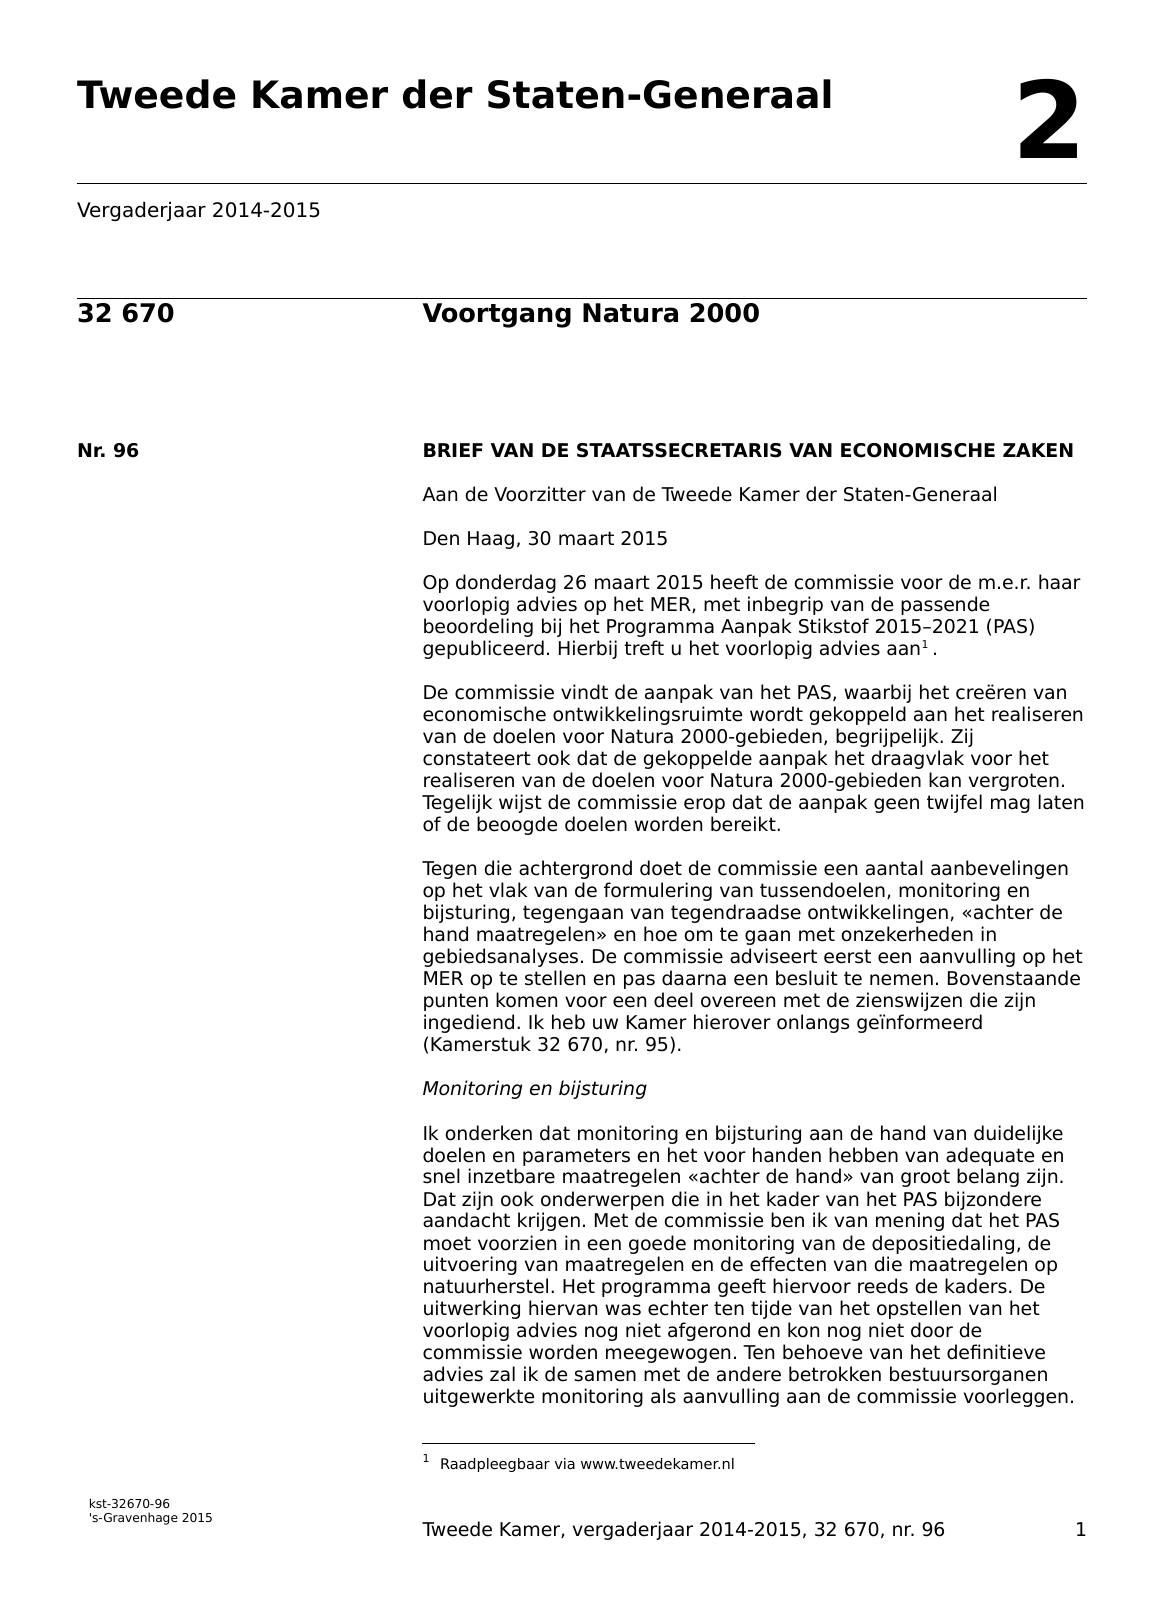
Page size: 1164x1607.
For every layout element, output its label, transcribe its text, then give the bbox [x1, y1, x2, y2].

subtitle 32 670 Voortgang Natura 2000 [77, 299, 1087, 329]
text kst-32670-96 [88, 1497, 323, 1511]
text Tegen die achtergrond doet de commissie een aantal aanbevelingen op het vlak van de formulering van tussendoelen, monitoring en bijsturing, tegengaan van tegendraadse ontwikkelingen, «achter de hand maatregelen» en hoe om te gaan met onzekerheden in gebiedsanalyses. De commissie adviseert eerst een aanvulling op het MER op te stellen en pas daarna een besluit te nemen. Bovenstaande punten komen voor een deel overeen met de zienswijzen die zijn ingediend. Ik heb uw Kamer hierover onlangs geïnformeerd (Kamerstuk 32 670, nr. 95). [422, 858, 1087, 1056]
table_cell Vergaderjaar 2014-2015 [77, 184, 1087, 298]
table_header Tweede Kamer der Staten-Generaal [77, 59, 886, 183]
text Raadpleegbaar via www.tweedekamer.nl [422, 1452, 1087, 1474]
text De commissie vindt de aanpak van het PAS, waarbij het creëren van economische ontwikkelingsruimte wordt gekoppeld aan het realiseren van de doelen voor Natura 2000-gebieden, begrijpelijk. Zij constateert ook dat de gekoppelde aanpak het draagvlak voor het realiseren van de doelen voor Natura 2000-gebieden kan vergroten. Tegelijk wijst de commissie erop dat de aanpak geen twijfel mag laten of de beoogde doelen worden bereikt. [422, 682, 1087, 836]
text Ik onderken dat monitoring en bijsturing aan de hand van duidelijke doelen en parameters en het voor handen hebben van adequate en snel inzetbare maatregelen «achter de hand» van groot belang zijn. Dat zijn ook onderwerpen die in het kader van het PAS bijzondere aandacht krijgen. Met de commissie ben ik van mening dat het PAS moet voorzien in een goede monitoring van de depositiedaling, de uitvoering van maatregelen en de effecten van die maatregelen op natuurherstel. Het programma geeft hiervoor reeds de kaders. De uitwerking hiervan was echter ten tijde van het opstellen van het voorlopig advies nog niet afgerond en kon nog niet door de commissie worden meegewogen. Ten behoeve van het definitieve advies zal ik de samen met de andere betrokken bestuursorganen uitgewerkte monitoring als aanvulling aan de commissie voorleggen. [422, 1122, 1087, 1408]
subtitle Monitoring en bijsturing [422, 1078, 1087, 1100]
text 's-Gravenhage 2015 [88, 1511, 323, 1525]
text Aan de Voorzitter van de Tweede Kamer der Staten-Generaal [422, 484, 1087, 506]
subtitle Nr. 96 BRIEF VAN DE STAATSSECRETARIS VAN ECONOMISCHE ZAKEN [77, 440, 1087, 462]
text Op donderdag 26 maart 2015 heeft de commissie voor de m.e.r. haar voorlopig advies op het MER, met inbegrip van de passende beoordeling bij het Programma Aanpak Stikstof 2015–2021 (PAS) gepubliceerd. Hierbij treft u het voorlopig advies aan. [422, 572, 1087, 660]
table_header 2 [886, 59, 1087, 183]
text Den Haag, 30 maart 2015 [422, 528, 1087, 550]
